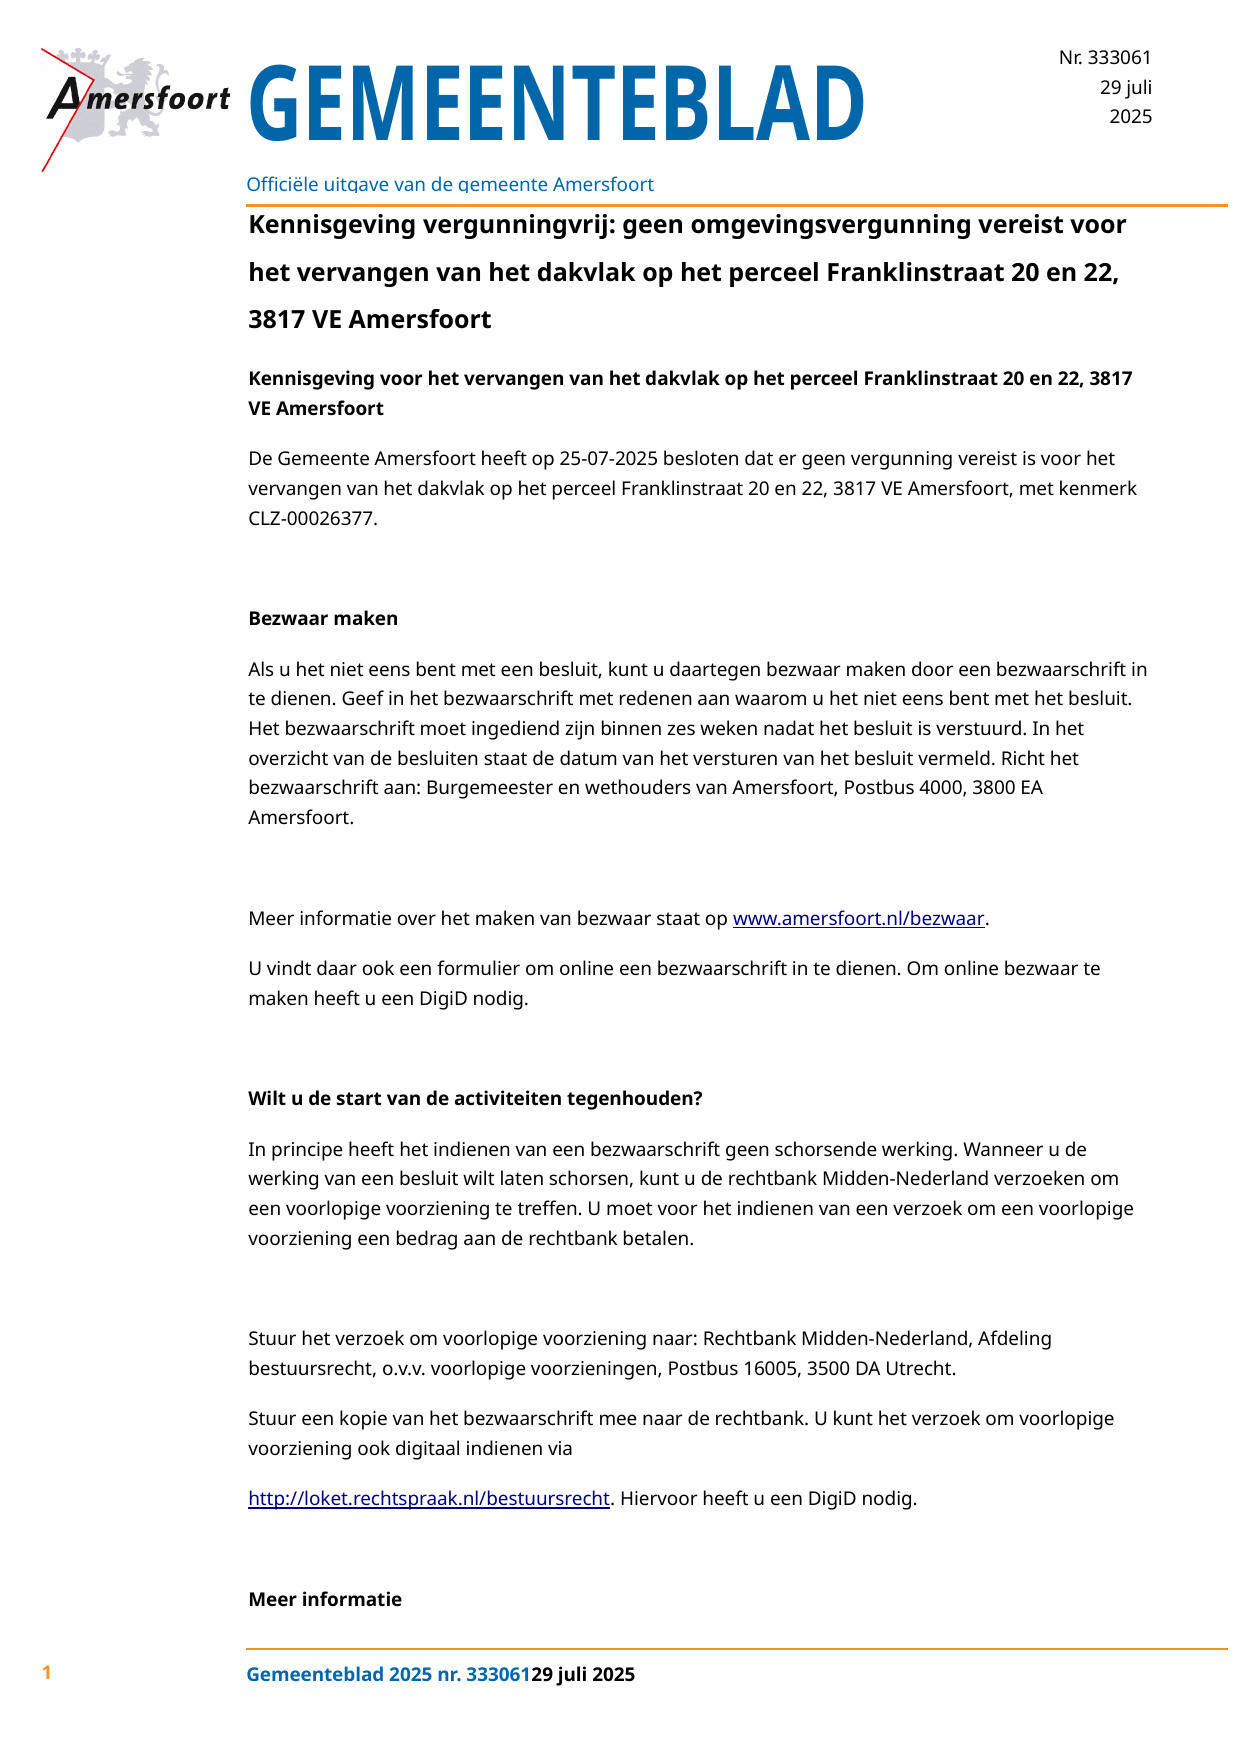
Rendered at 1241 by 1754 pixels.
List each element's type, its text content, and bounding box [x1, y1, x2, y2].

text Kennisgeving vergunningvrij: geen omgevingsvergunning vereist voor het vervangen van het dakvlak op het perceel Franklinstraat 20 en 22, 3817 VE Amersfoort [248, 207, 1152, 336]
text In principe heeft het indienen van een bezwaarschrift geen schorsende werking. Wanneer u de werking van een besluit wilt laten schorsen, kunt u de rechtbank Midden-Nederland verzoeken om een voorlopige voorziening te treffen. U moet voor het indienen van een verzoek om een voorlopige voorziening een bedrag aan de rechtbank betalen. [248, 1136, 1152, 1250]
text Stuur een kopie van het bezwaarschrift mee naar de rechtbank. U kunt het verzoek om voorlopige voorziening ook digitaal indienen via [248, 1406, 1152, 1461]
text De Gemeente Amersfoort heeft op 25-07-2025 besloten dat er geen vergunning vereist is voor het vervangen van het dakvlak op het perceel Franklinstraat 20 en 22, 3817 VE Amersfoort, met kenmerk CLZ-00026377. [248, 446, 1152, 530]
text Meer informatie over het maken van bezwaar staat op www.amersfoort.nl/bezwaar. [248, 905, 1152, 930]
picture [41, 47, 231, 172]
text http://loket.rechtspraak.nl/bestuursrecht. Hiervoor heeft u een DigiD nodig. [248, 1486, 1152, 1511]
text Wilt u de start van de activiteiten tegenhouden? [248, 1086, 1152, 1111]
text Stuur het verzoek om voorlopige voorziening naar: Rechtbank Midden-Nederland, Afdeling bestuursrecht, o.v.v. voorlopige voorzieningen, Postbus 16005, 3500 DA Utrecht. [248, 1326, 1152, 1381]
text U vindt daar ook een formulier om online een bezwaarschrift in te dienen. Om online bezwaar te maken heeft u een DigiD nodig. [248, 955, 1152, 1010]
text Meer informatie [248, 1586, 1152, 1612]
text Kennisgeving voor het vervangen van het dakvlak op het perceel Franklinstraat 20 en 22, 3817 VE Amersfoort [248, 366, 1152, 421]
text Bezwaar maken [248, 606, 1152, 631]
text Als u het niet eens bent met een besluit, kunt u daartegen bezwaar maken door een bezwaarschrift in te dienen. Geef in het bezwaarschrift met redenen aan waarom u het niet eens bent met het besluit. Het bezwaarschrift moet ingediend zijn binnen zes weken nadat het besluit is verstuurd. In het overzicht van de besluiten staat de datum van het versturen van het besluit vermeld. Richt het bezwaarschrift aan: Burgemeester en wethouders van Amersfoort, Postbus 4000, 3800 EA Amersfoort. [248, 656, 1152, 829]
